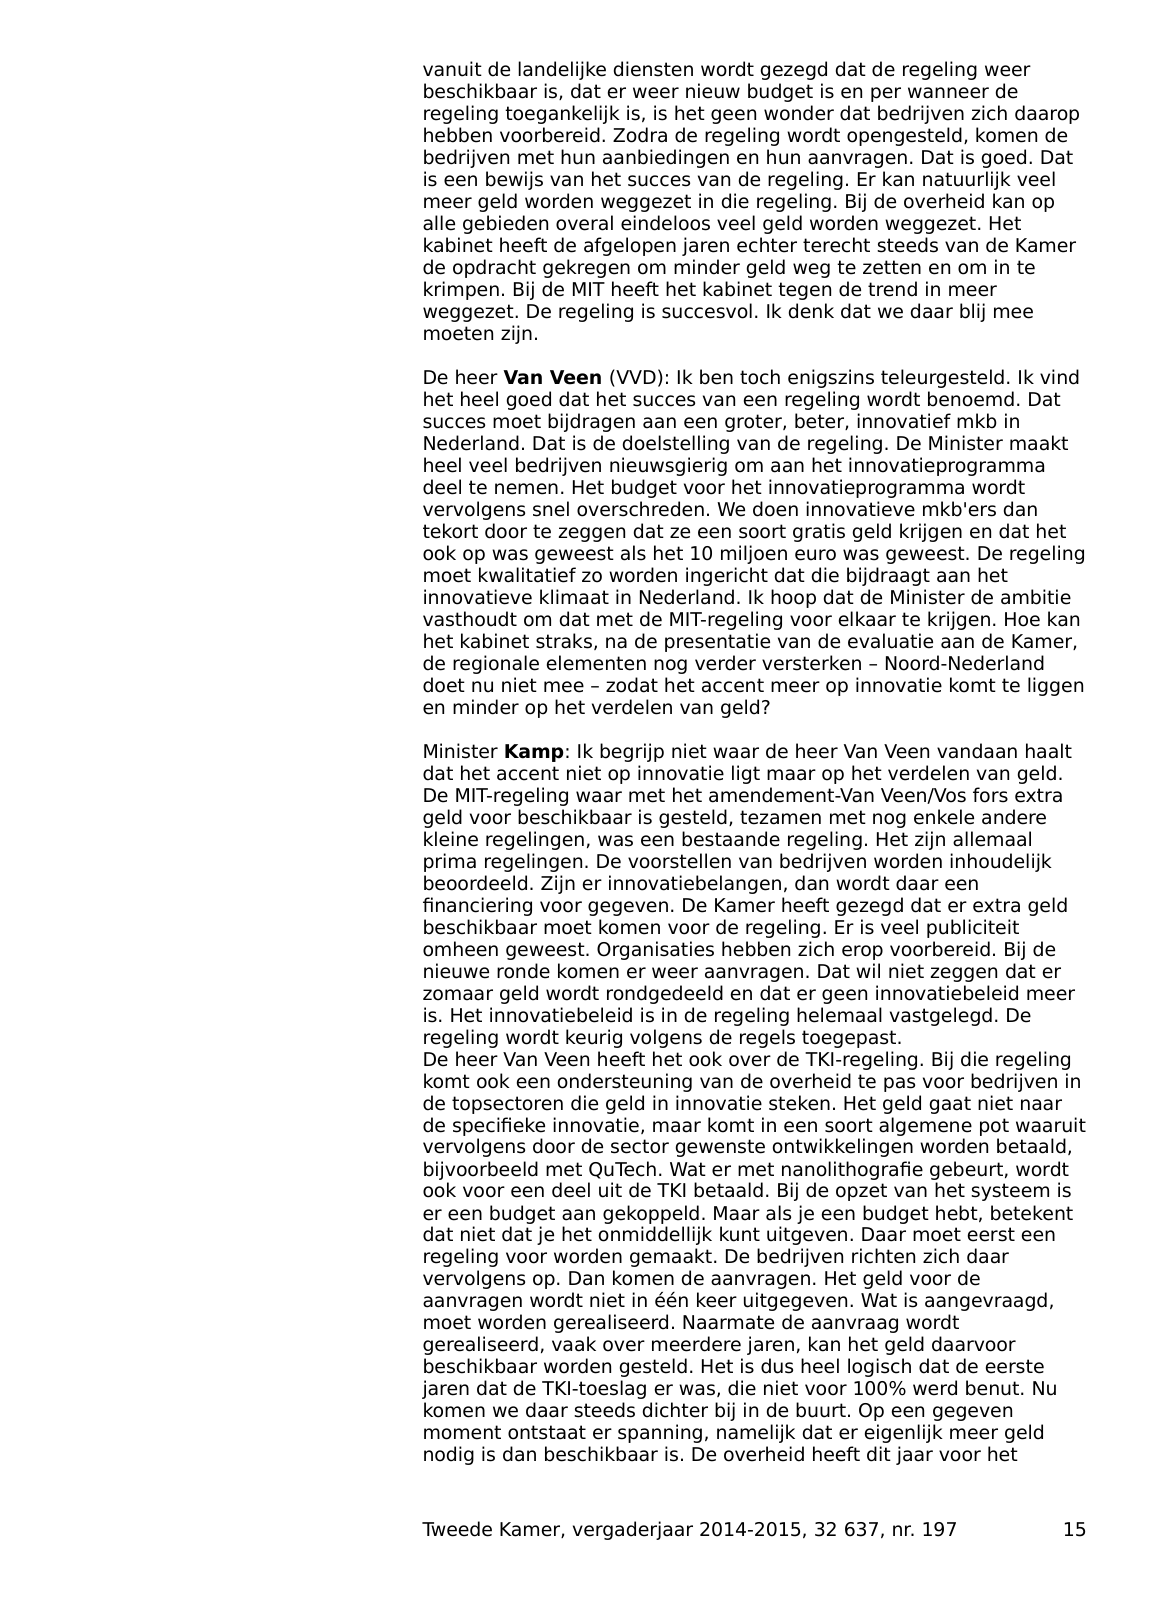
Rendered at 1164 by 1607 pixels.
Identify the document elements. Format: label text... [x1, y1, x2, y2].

text Minister Kamp: Ik begrijp niet waar de heer Van Veen vandaan haalt dat het accent niet op innovatie ligt maar op het verdelen van geld. De MIT-regeling waar met het amendement-Van Veen/Vos fors extra geld voor beschikbaar is gesteld, tezamen met nog enkele andere kleine regelingen, was een bestaande regeling. Het zijn allemaal prima regelingen. De voorstellen van bedrijven worden inhoudelijk beoordeeld. Zijn er innovatiebelangen, dan wordt daar een financiering voor gegeven. De Kamer heeft gezegd dat er extra geld beschikbaar moet komen voor de regeling. Er is veel publiciteit omheen geweest. Organisaties hebben zich erop voorbereid. Bij de nieuwe ronde komen er weer aanvragen. Dat wil niet zeggen dat er zomaar geld wordt rondgedeeld en dat er geen innovatiebeleid meer is. Het innovatiebeleid is in de regeling helemaal vastgelegd. De regeling wordt keurig volgens de regels toegepast. [422, 741, 1087, 1048]
text De heer Van Veen (VVD): Ik ben toch enigszins teleurgesteld. Ik vind het heel goed dat het succes van een regeling wordt benoemd. Dat succes moet bijdragen aan een groter, beter, innovatief mkb in Nederland. Dat is de doelstelling van de regeling. De Minister maakt heel veel bedrijven nieuwsgierig om aan het innovatieprogramma deel te nemen. Het budget voor het innovatieprogramma wordt vervolgens snel overschreden. We doen innovatieve mkb'ers dan tekort door te zeggen dat ze een soort gratis geld krijgen en dat het ook op was geweest als het 10 miljoen euro was geweest. De regeling moet kwalitatief zo worden ingericht dat die bijdraagt aan het innovatieve klimaat in Nederland. Ik hoop dat de Minister de ambitie vasthoudt om dat met de MIT-regeling voor elkaar te krijgen. Hoe kan het kabinet straks, na de presentatie van de evaluatie aan de Kamer, de regionale elementen nog verder versterken – Noord-Nederland doet nu niet mee – zodat het accent meer op innovatie komt te liggen en minder op het verdelen van geld? [422, 367, 1087, 719]
text vanuit de landelijke diensten wordt gezegd dat de regeling weer beschikbaar is, dat er weer nieuw budget is en per wanneer de regeling toegankelijk is, is het geen wonder dat bedrijven zich daarop hebben voorbereid. Zodra de regeling wordt opengesteld, komen de bedrijven met hun aanbiedingen en hun aanvragen. Dat is goed. Dat is een bewijs van het succes van de regeling. Er kan natuurlijk veel meer geld worden weggezet in die regeling. Bij de overheid kan op alle gebieden overal eindeloos veel geld worden weggezet. Het kabinet heeft de afgelopen jaren echter terecht steeds van de Kamer de opdracht gekregen om minder geld weg te zetten en om in te krimpen. Bij de MIT heeft het kabinet tegen de trend in meer weggezet. De regeling is succesvol. Ik denk dat we daar blij mee moeten zijn. [422, 59, 1087, 345]
text De heer Van Veen heeft het ook over de TKI-regeling. Bij die regeling komt ook een ondersteuning van de overheid te pas voor bedrijven in de topsectoren die geld in innovatie steken. Het geld gaat niet naar de specifieke innovatie, maar komt in een soort algemene pot waaruit vervolgens door de sector gewenste ontwikkelingen worden betaald, bijvoorbeeld met QuTech. Wat er met nanolithografie gebeurt, wordt ook voor een deel uit de TKI betaald. Bij de opzet van het systeem is er een budget aan gekoppeld. Maar als je een budget hebt, betekent dat niet dat je het onmiddellijk kunt uitgeven. Daar moet eerst een regeling voor worden gemaakt. De bedrijven richten zich daar vervolgens op. Dan komen de aanvragen. Het geld voor de aanvragen wordt niet in één keer uitgegeven. Wat is aangevraagd, moet worden gerealiseerd. Naarmate de aanvraag wordt gerealiseerd, vaak over meerdere jaren, kan het geld daarvoor beschikbaar worden gesteld. Het is dus heel logisch dat de eerste jaren dat de TKI-toeslag er was, die niet voor 100% werd benut. Nu komen we daar steeds dichter bij in de buurt. Op een gegeven moment ontstaat er spanning, namelijk dat er eigenlijk meer geld nodig is dan beschikbaar is. De overheid heeft dit jaar voor het [422, 1048, 1087, 1466]
